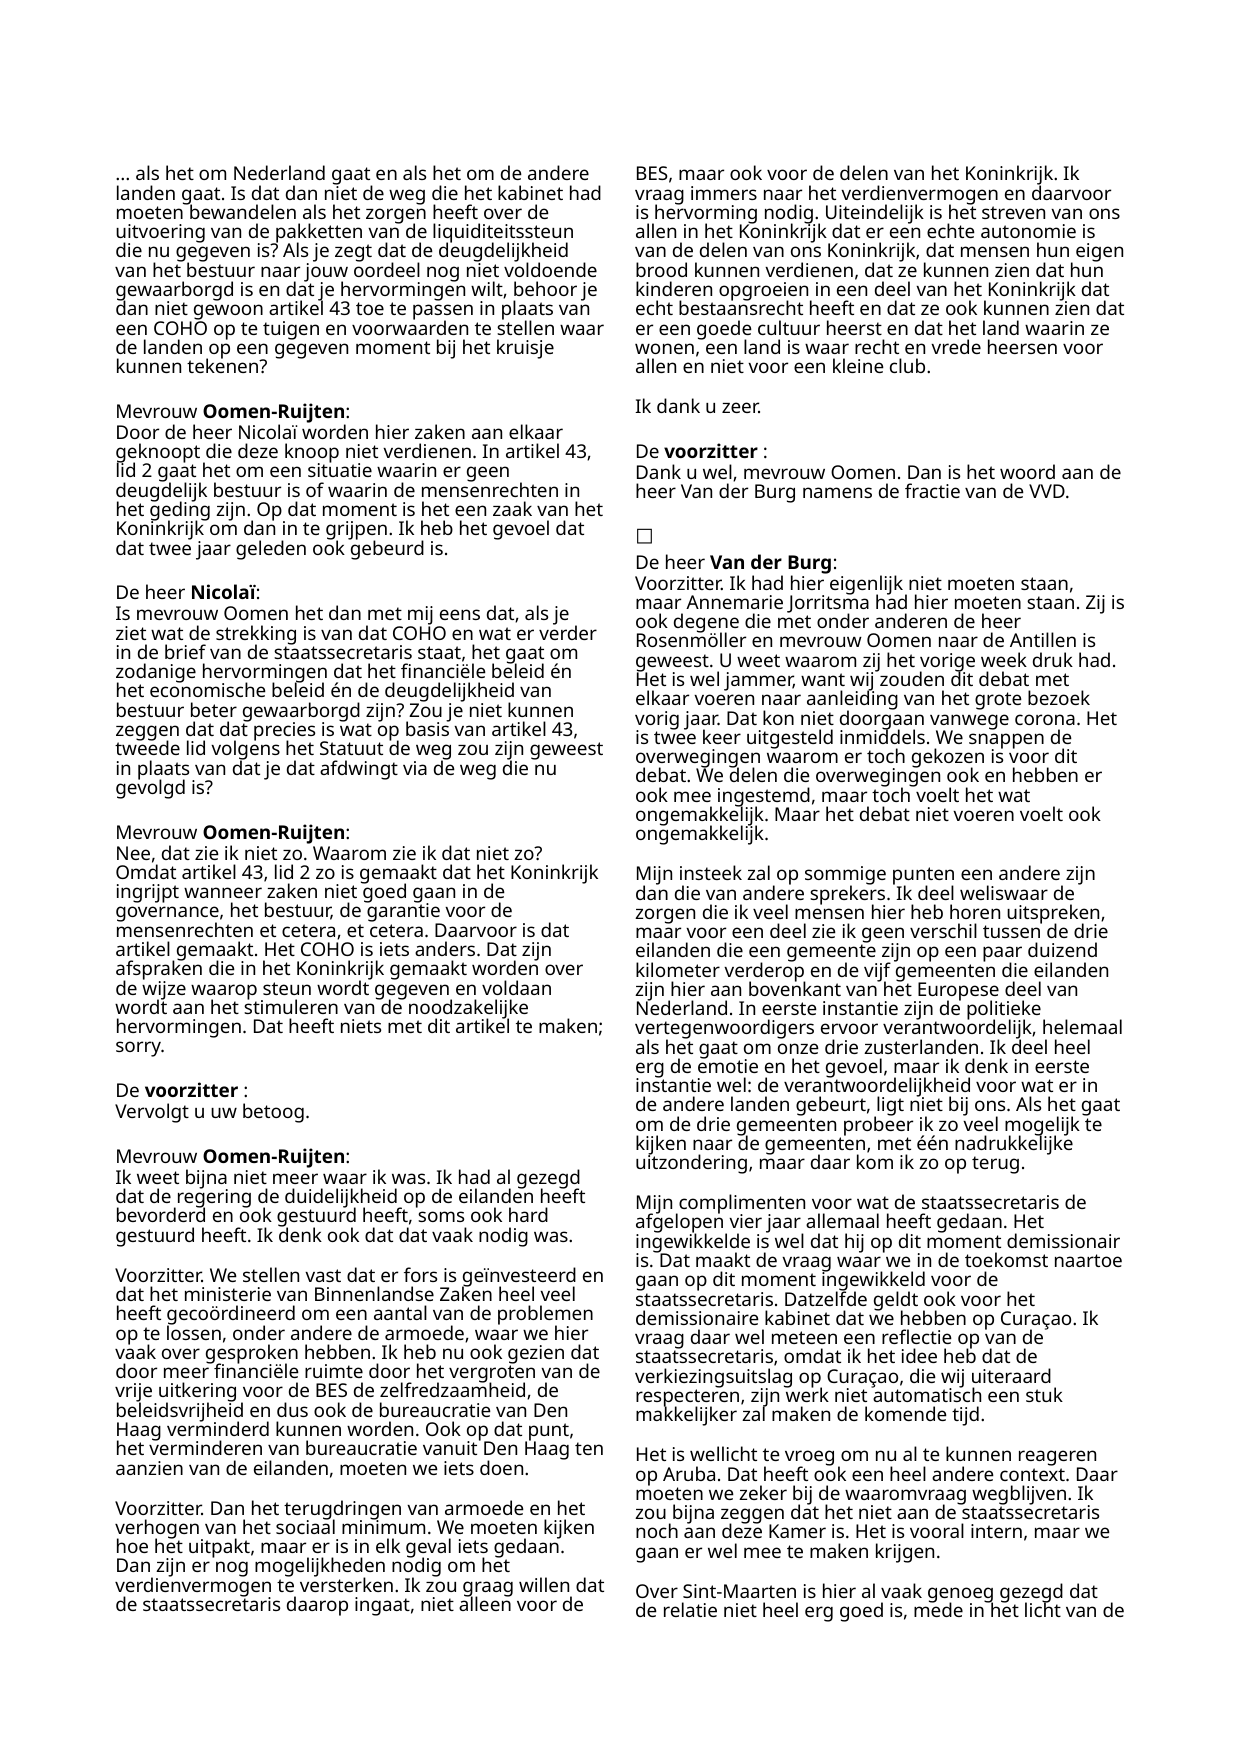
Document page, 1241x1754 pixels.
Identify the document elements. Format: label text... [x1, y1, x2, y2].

text Vervolgt u uw betoog. [115, 1103, 605, 1122]
text Mijn insteek zal op sommige punten een andere zijn dan die van andere sprekers. Ik deel weliswaar de zorgen die ik veel mensen hier heb horen uitspreken, maar voor een deel zie ik geen verschil tussen de drie eilanden die een gemeente zijn op een paar duizend kilometer verderop en de vijf gemeenten die eilanden zijn hier aan bovenkant van het Europese deel van Nederland. In eerste instantie zijn de politieke vertegenwoordigers ervoor verantwoordelijk, helemaal als het gaat om onze drie zusterlanden. Ik deel heel erg de emotie en het gevoel, maar ik denk in eerste instantie wel: de verantwoordelijkheid voor wat er in de andere landen gebeurt, ligt niet bij ons. Als het gaat om de drie gemeenten probeer ik zo veel mogelijk te kijken naar de gemeenten, met één nadrukkelijke uitzondering, maar daar kom ik zo op terug. [635, 865, 1125, 1173]
text Mevrouw Oomen-Ruijten: [115, 819, 605, 844]
text De voorzitter : [115, 1077, 605, 1103]
text Mevrouw Oomen-Ruijten: [115, 1143, 605, 1169]
text Is mevrouw Oomen het dan met mij eens dat, als je ziet wat de strekking is van dat COHO en wat er verder in de brief van de staatssecretaris staat, het gaat om zodanige hervormingen dat het financiële beleid én het economische beleid én de deugdelijkheid van bestuur beter gewaarborgd zijn? Zou je niet kunnen zeggen dat dat precies is wat op basis van artikel 43, tweede lid volgens het Statuut de weg zou zijn geweest in plaats van dat je dat afdwingt via de weg die nu gevolgd is? [115, 605, 605, 798]
text BES, maar ook voor de delen van het Koninkrijk. Ik vraag immers naar het verdienvermogen en daarvoor is hervorming nodig. Uiteindelijk is het streven van ons allen in het Koninkrijk dat er een echte autonomie is van de delen van ons Koninkrijk, dat mensen hun eigen brood kunnen verdienen, dat ze kunnen zien dat hun kinderen opgroeien in een deel van het Koninkrijk dat echt bestaansrecht heeft en dat ze ook kunnen zien dat er een goede cultuur heerst en dat het land waarin ze wonen, een land is waar recht en vrede heersen voor allen en niet voor een kleine club. [635, 165, 1125, 377]
text Voorzitter. We stellen vast dat er fors is geïnvesteerd en dat het ministerie van Binnenlandse Zaken heel veel heeft gecoördineerd om een aantal van de problemen op te lossen, onder andere de armoede, waar we hier vaak over gesproken hebben. Ik heb nu ook gezien dat door meer financiële ruimte door het vergroten van de vrije uitkering voor de BES de zelfredzaamheid, de beleidsvrijheid en dus ook de bureaucratie van Den Haag verminderd kunnen worden. Ook op dat punt, het verminderen van bureaucratie vanuit Den Haag ten aanzien van de eilanden, moeten we iets doen. [115, 1267, 605, 1479]
text Ik weet bijna niet meer waar ik was. Ik had al gezegd dat de regering de duidelijkheid op de eilanden heeft bevorderd en ook gestuurd heeft, soms ook hard gestuurd heeft. Ik denk ook dat dat vaak nodig was. [115, 1169, 605, 1246]
text De heer Van der Burg: [635, 549, 1125, 575]
text ⬜ [635, 523, 1125, 549]
text Voorzitter. Dan het terugdringen van armoede en het verhogen van het sociaal minimum. We moeten kijken hoe het uitpakt, maar er is in elk geval iets gedaan. Dan zijn er nog mogelijkheden nodig om het verdienvermogen te versterken. Ik zou graag willen dat de staatssecretaris daarop ingaat, niet alleen voor de [115, 1499, 605, 1615]
text De voorzitter : [635, 438, 1125, 464]
text Over Sint-Maarten is hier al vaak genoeg gezegd dat de relatie niet heel erg goed is, mede in het licht van de [635, 1583, 1125, 1621]
text Mijn complimenten voor wat de staatssecretaris de afgelopen vier jaar allemaal heeft gedaan. Het ingewikkelde is wel dat hij op dit moment demissionair is. Dat maakt de vraag waar we in de toekomst naartoe gaan op dit moment ingewikkeld voor de staatssecretaris. Datzelfde geldt ook voor het demissionaire kabinet dat we hebben op Curaçao. Ik vraag daar wel meteen een reflectie op van de staatssecretaris, omdat ik het idee heb dat de verkiezingsuitslag op Curaçao, die wij uiteraard respecteren, zijn werk niet automatisch een stuk makkelijker zal maken de komende tijd. [635, 1194, 1125, 1426]
text Ik dank u zeer. [635, 398, 1125, 417]
text Voorzitter. Ik had hier eigenlijk niet moeten staan, maar Annemarie Jorritsma had hier moeten staan. Zij is ook degene die met onder anderen de heer Rosenmöller en mevrouw Oomen naar de Antillen is geweest. U weet waarom zij het vorige week druk had. Het is wel jammer, want wij zouden dit debat met elkaar voeren naar aanleiding van het grote bezoek vorig jaar. Dat kon niet doorgaan vanwege corona. Het is twee keer uitgesteld inmiddels. We snappen de overwegingen waarom er toch gekozen is voor dit debat. We delen die overwegingen ook en hebben er ook mee ingestemd, maar toch voelt het wat ongemakkelijk. Maar het debat niet voeren voelt ook ongemakkelijk. [635, 575, 1125, 844]
text Mevrouw Oomen-Ruijten: [115, 398, 605, 424]
text Nee, dat zie ik niet zo. Waarom zie ik dat niet zo? Omdat artikel 43, lid 2 zo is gemaakt dat het Koninkrijk ingrijpt wanneer zaken niet goed gaan in de governance, het bestuur, de garantie voor de mensenrechten et cetera, et cetera. Daarvoor is dat artikel gemaakt. Het COHO is iets anders. Dat zijn afspraken die in het Koninkrijk gemaakt worden over de wijze waarop steun wordt gegeven en voldaan wordt aan het stimuleren van de noodzakelijke hervormingen. Dat heeft niets met dit artikel te maken; sorry. [115, 844, 605, 1057]
text De heer Nicolaï: [115, 579, 605, 605]
text ... als het om Nederland gaat en als het om de andere landen gaat. Is dat dan niet de weg die het kabinet had moeten bewandelen als het zorgen heeft over de uitvoering van de pakketten van de liquiditeitssteun die nu gegeven is? Als je zegt dat de deugdelijkheid van het bestuur naar jouw oordeel nog niet voldoende gewaarborgd is en dat je hervormingen wilt, behoor je dan niet gewoon artikel 43 toe te passen in plaats van een COHO op te tuigen en voorwaarden te stellen waar de landen op een gegeven moment bij het kruisje kunnen tekenen? [115, 165, 605, 377]
text Het is wellicht te vroeg om nu al te kunnen reageren op Aruba. Dat heeft ook een heel andere context. Daar moeten we zeker bij de waaromvraag wegblijven. Ik zou bijna zeggen dat het niet aan de staatssecretaris noch aan deze Kamer is. Het is vooral intern, maar we gaan er wel mee te maken krijgen. [635, 1446, 1125, 1562]
text Dank u wel, mevrouw Oomen. Dan is het woord aan de heer Van der Burg namens de fractie van de VVD. [635, 464, 1125, 502]
text Door de heer Nicolaï worden hier zaken aan elkaar geknoopt die deze knoop niet verdienen. In artikel 43, lid 2 gaat het om een situatie waarin er geen deugdelijk bestuur is of waarin de mensenrechten in het geding zijn. Op dat moment is het een zaak van het Koninkrijk om dan in te grijpen. Ik heb het gevoel dat dat twee jaar geleden ook gebeurd is. [115, 424, 605, 559]
